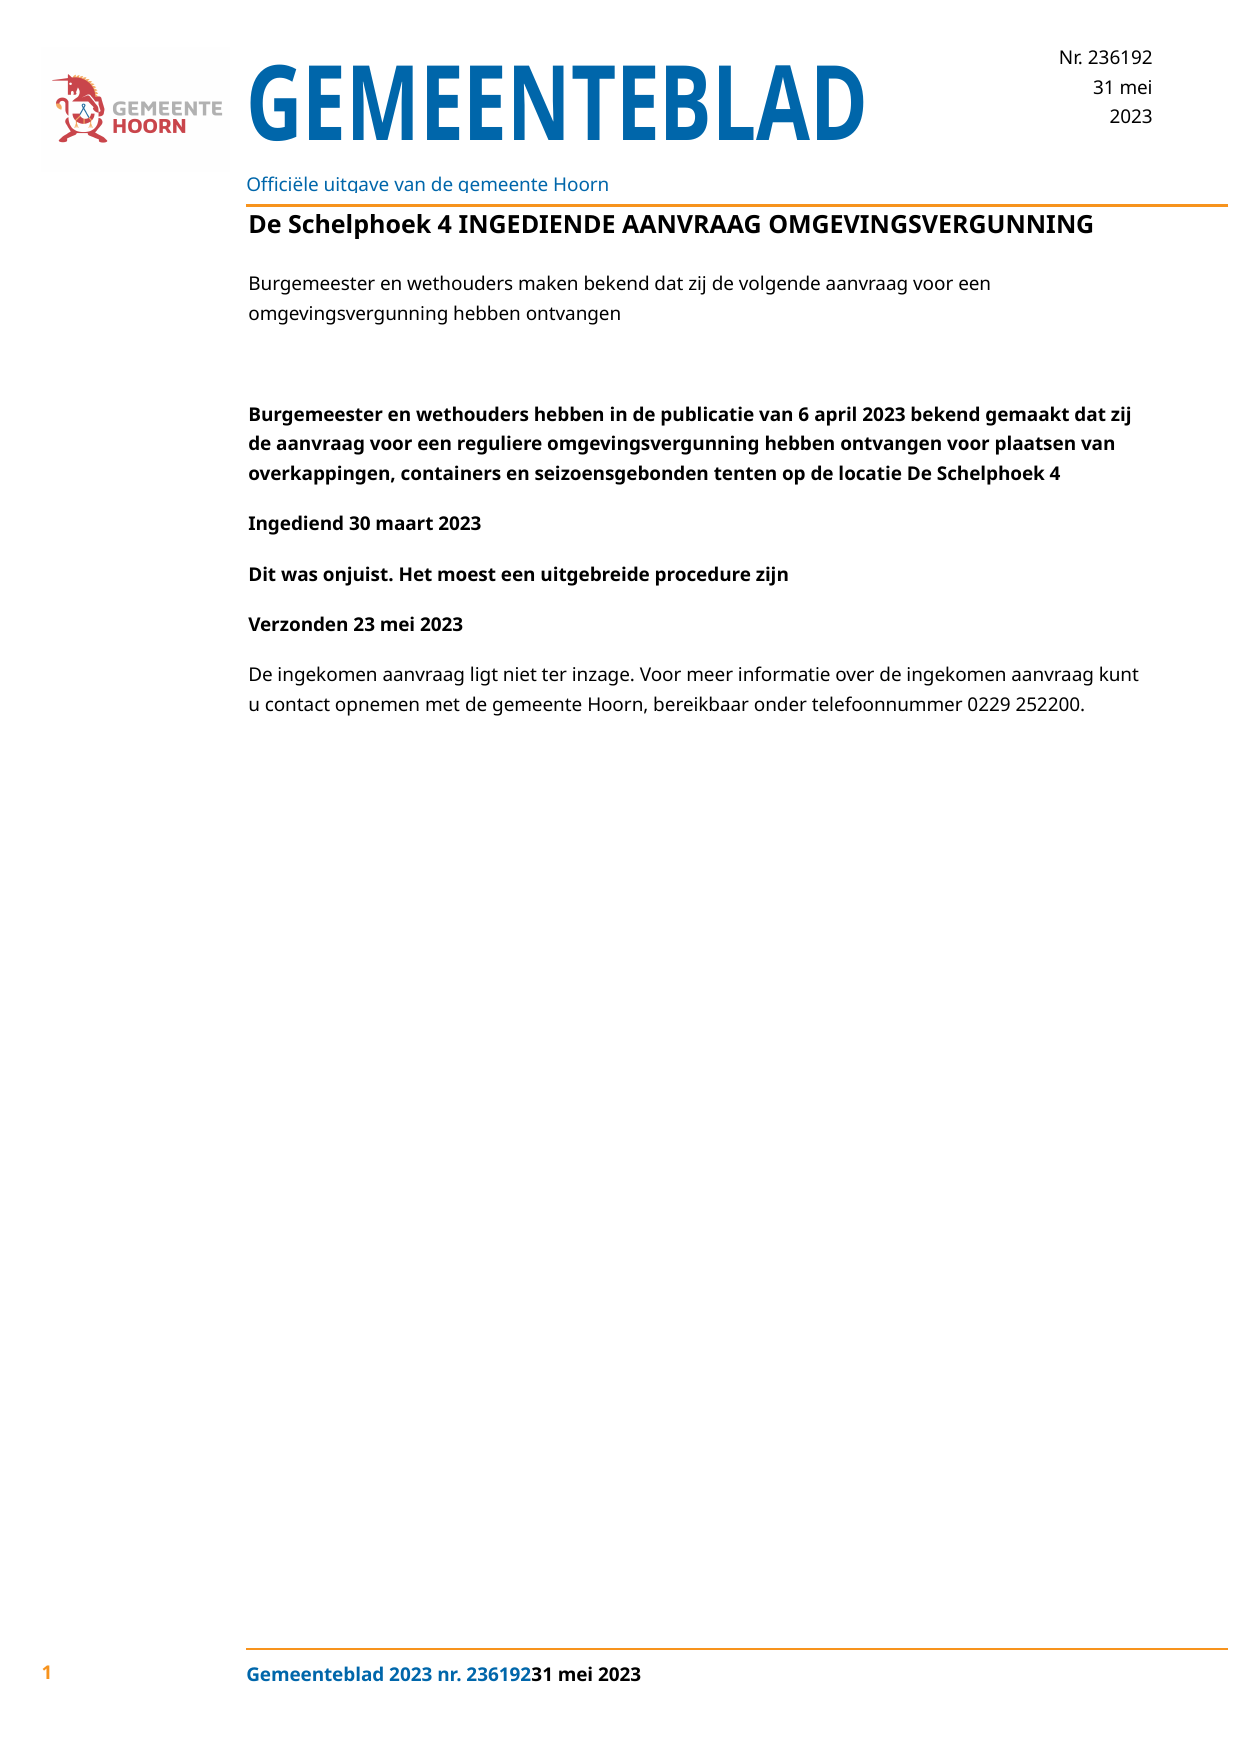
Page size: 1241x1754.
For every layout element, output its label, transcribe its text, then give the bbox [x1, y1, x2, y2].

text De Schelphoek 4 INGEDIENDE AANVRAAG OMGEVINGSVERGUNNING [248, 207, 1152, 241]
text Verzonden 23 mei 2023 [248, 611, 1152, 637]
text Ingediend 30 maart 2023 [248, 510, 1152, 536]
text De ingekomen aanvraag ligt niet ter inzage. Voor meer informatie over de ingekomen aanvraag kunt u contact opnemen met de gemeente Hoorn, bereikbaar onder telefoonnummer 0229 252200. [248, 662, 1152, 717]
picture [41, 47, 231, 172]
text Burgemeester en wethouders hebben in de publicatie van 6 april 2023 bekend gemaakt dat zij de aanvraag voor een reguliere omgevingsvergunning hebben ontvangen voor plaatsen van overkappingen, containers en seizoensgebonden tenten op de locatie De Schelphoek 4 [248, 401, 1152, 486]
text Dit was onjuist. Het moest een uitgebreide procedure zijn [248, 561, 1152, 586]
text Burgemeester en wethouders maken bekend dat zij de volgende aanvraag voor een omgevingsvergunning hebben ontvangen [248, 270, 1152, 326]
